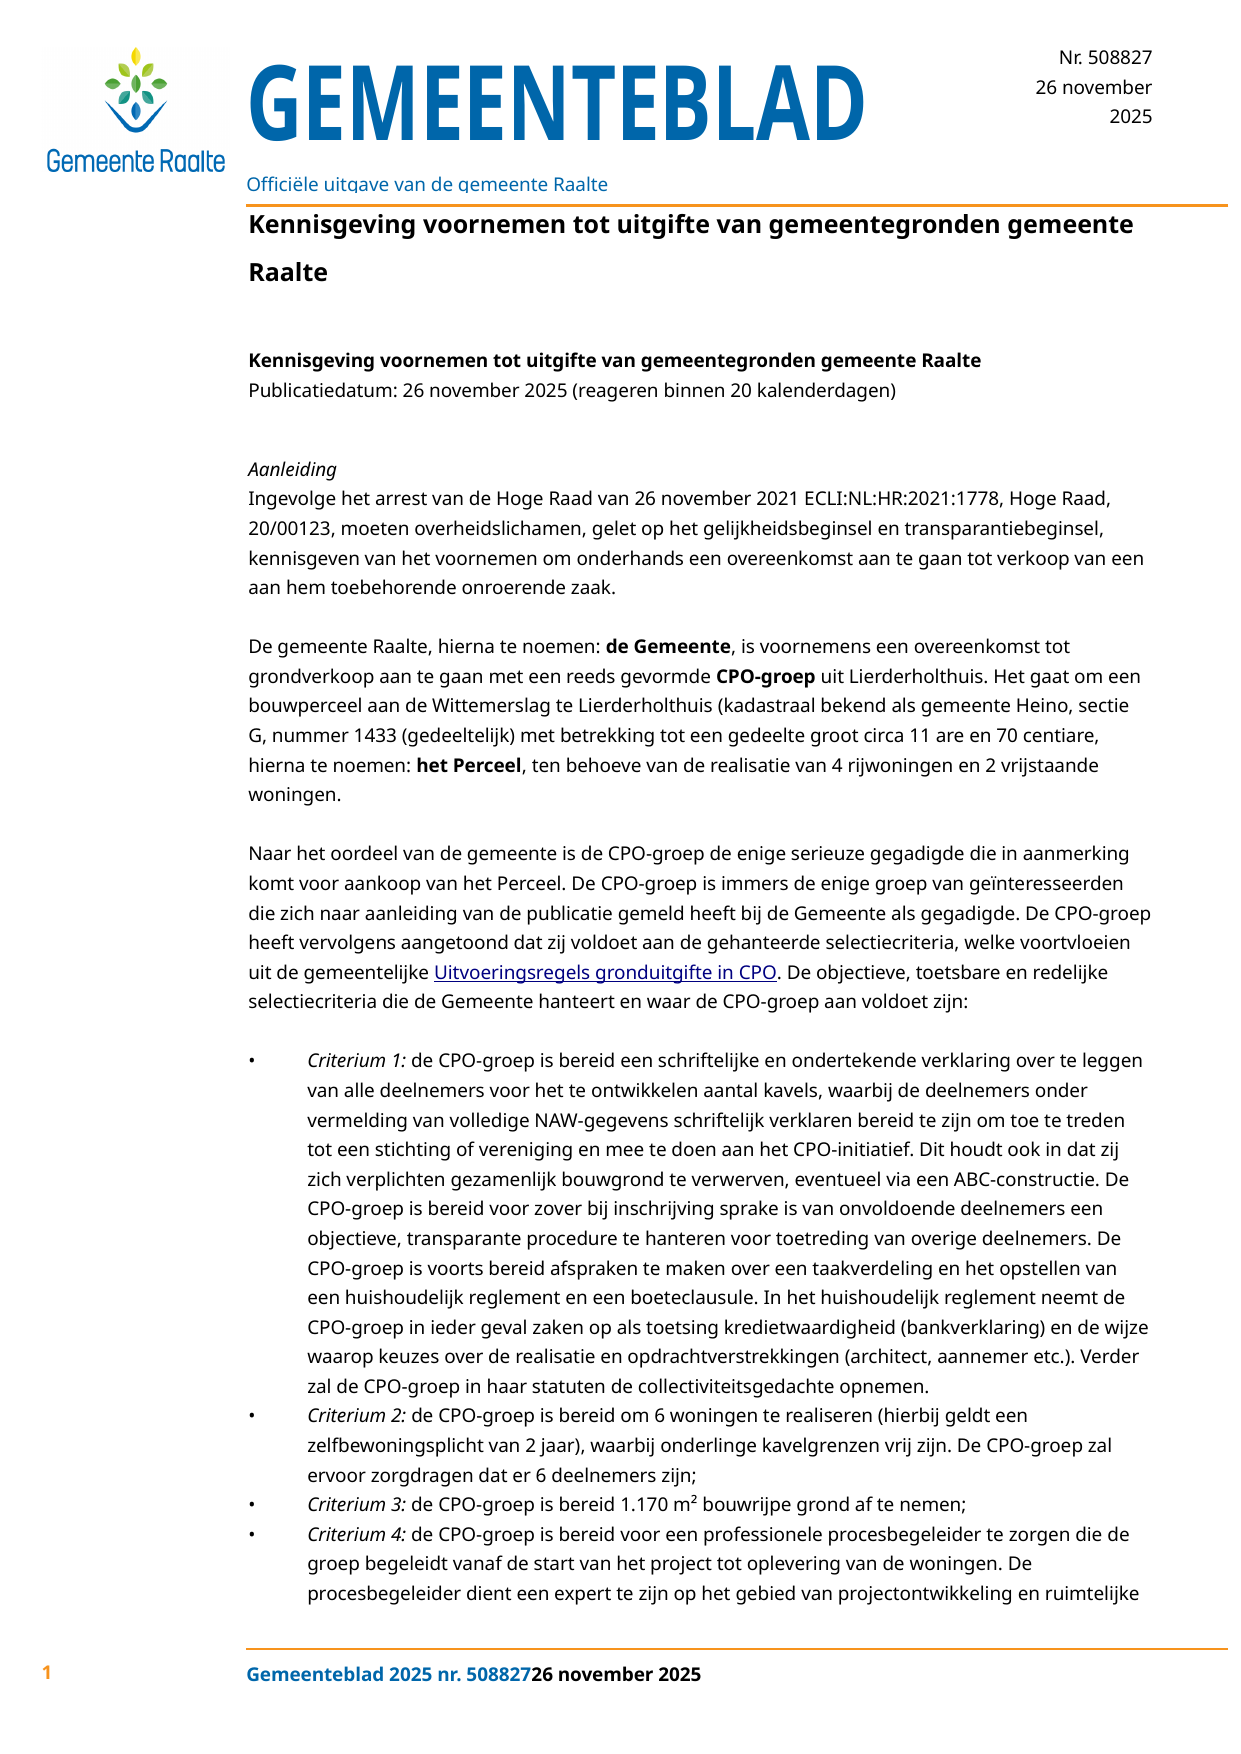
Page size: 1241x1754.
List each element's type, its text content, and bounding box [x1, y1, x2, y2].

list Criterium 3: de CPO-groep is bereid 1.170 m² bouwrijpe grond af te nemen; [248, 1491, 1152, 1517]
list Criterium 4: de CPO-groep is bereid voor een professionele procesbegeleider te zorgen die de groep begeleidt vanaf de start van het project tot oplevering van de woningen. De procesbegeleider dient een expert te zijn op het gebied van projectontwikkeling en ruimtelijke [248, 1521, 1152, 1606]
picture [41, 47, 231, 172]
text Publicatiedatum: ­­­26 november 2025 (reageren binnen 20 kalenderdagen) [248, 377, 1152, 403]
text Naar het oordeel van de gemeente is de CPO-groep de enige serieuze gegadigde die in aanmerking komt voor aankoop van het Perceel. De CPO-groep is immers de enige groep van geïnteresseerden die zich naar aanleiding van de publicatie gemeld heeft bij de Gemeente als gegadigde. De CPO-groep heeft vervolgens aangetoond dat zij voldoet aan de gehanteerde selectiecriteria, welke voortvloeien uit de gemeentelijke Uitvoeringsregels gronduitgifte in CPO. De objectieve, toetsbare en redelijke selectiecriteria die de Gemeente hanteert en waar de CPO-groep aan voldoet zijn: [248, 841, 1152, 1014]
list Criterium 1: de CPO-groep is bereid een schriftelijke en ondertekende verklaring over te leggen van alle deelnemers voor het te ontwikkelen aantal kavels, waarbij de deelnemers onder vermelding van volledige NAW-gegevens schriftelijk verklaren bereid te zijn om toe te treden tot een stichting of vereniging en mee te doen aan het CPO-initiatief. Dit houdt ook in dat zij zich verplichten gezamenlijk bouwgrond te verwerven, eventueel via een ABC-constructie. De CPO-groep is bereid voor zover bij inschrijving sprake is van onvoldoende deelnemers een objectieve, transparante procedure te hanteren voor toetreding van overige deelnemers. De CPO-groep is voorts bereid afspraken te maken over een taakverdeling en het opstellen van een huishoudelijk reglement en een boeteclausule. In het huishoudelijk reglement neemt de CPO-groep in ieder geval zaken op als toetsing kredietwaardigheid (bankverklaring) en de wijze waarop keuzes over de realisatie en opdrachtverstrekkingen (architect, aannemer etc.). Verder zal de CPO-groep in haar statuten de collectiviteitsgedachte opnemen. [248, 1048, 1152, 1399]
text Ingevolge het arrest van de Hoge Raad van 26 november 2021 ECLI:NL:HR:2021:1778, Hoge Raad, 20/00123, moeten overheidslichamen, gelet op het gelijkheidsbeginsel en transparantiebeginsel, kennisgeven van het voornemen om onderhands een overeenkomst aan te gaan tot verkoop van een aan hem toebehorende onroerende zaak. [248, 486, 1152, 600]
text Kennisgeving voornemen tot uitgifte van gemeentegronden gemeente Raalte [248, 347, 1152, 373]
text De gemeente Raalte, hierna te noemen: de Gemeente, is voornemens een overeenkomst tot grondverkoop aan te gaan met een reeds gevormde CPO-groep uit Lierderholthuis. Het gaat om een bouwperceel aan de Wittemerslag te Lierderholthuis (kadastraal bekend als gemeente Heino, sectie G, nummer 1433 (gedeeltelijk) met betrekking tot een gedeelte groot circa 11 are en 70 centiare, hierna te noemen: het Perceel, ten behoeve van de realisatie van 4 rijwoningen en 2 vrijstaande woningen. [248, 633, 1152, 807]
text Aanleiding [248, 456, 1152, 482]
text Kennisgeving voornemen tot uitgifte van gemeentegronden gemeente Raalte [248, 207, 1152, 288]
list Criterium 2: de CPO-groep is bereid om 6 woningen te realiseren (hierbij geldt een zelfbewoningsplicht van 2 jaar), waarbij onderlinge kavelgrenzen vrij zijn. De CPO-groep zal ervoor zorgdragen dat er 6 deelnemers zijn; [248, 1403, 1152, 1487]
